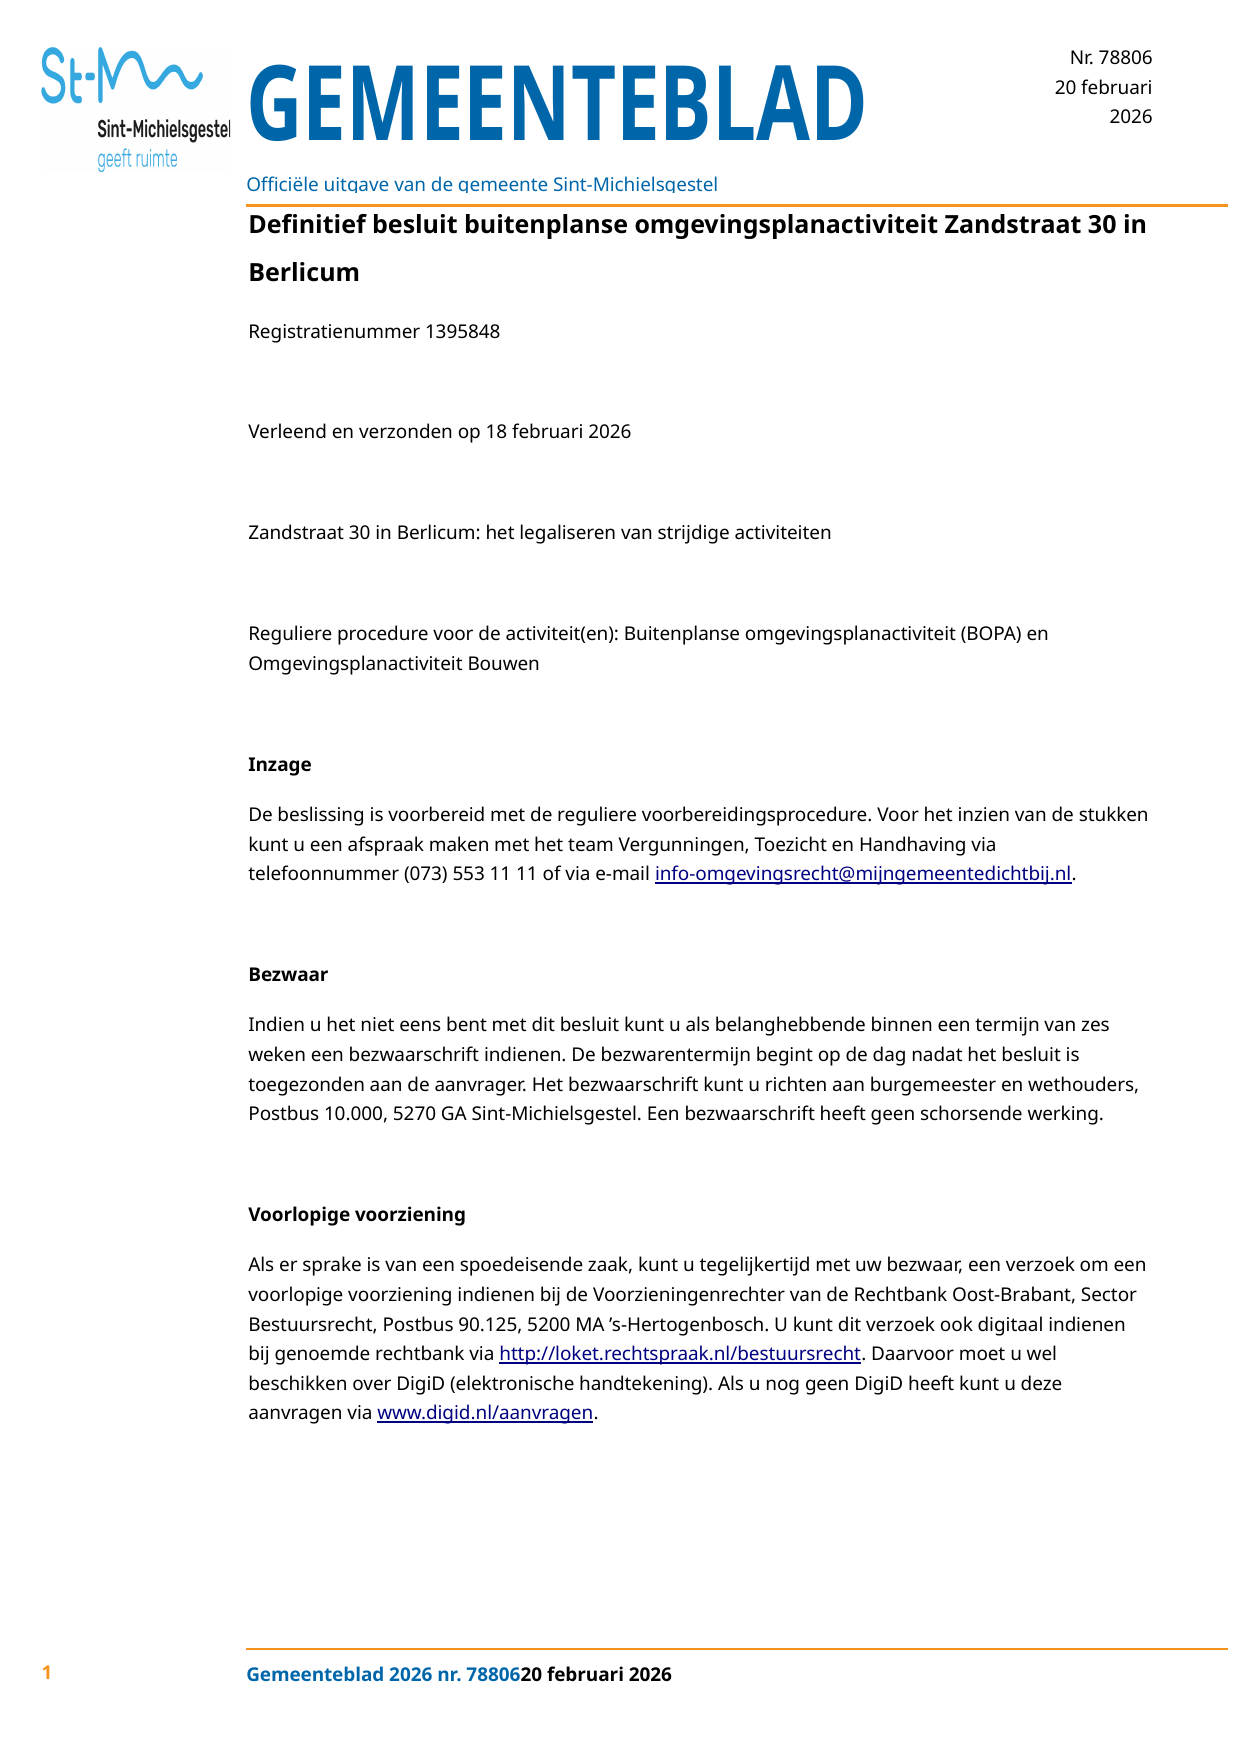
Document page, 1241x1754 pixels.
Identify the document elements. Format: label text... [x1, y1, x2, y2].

text Definitief besluit buitenplanse omgevingsplanactiviteit Zandstraat 30 in Berlicum [248, 207, 1152, 288]
text Voorlopige voorziening [248, 1201, 1152, 1227]
text Reguliere procedure voor de activiteit(en): Buitenplanse omgevingsplanactiviteit (BOPA) en Omgevingsplanactiviteit Bouwen [248, 620, 1152, 676]
text Indien u het niet eens bent met dit besluit kunt u als belanghebbende binnen een termijn van zes weken een bezwaarschrift indienen. De bezwarentermijn begint op de dag nadat het besluit is toegezonden aan de aanvrager. Het bezwaarschrift kunt u richten aan burgemeester en wethouders, Postbus 10.000, 5270 GA Sint-Michielsgestel. Een bezwaarschrift heeft geen schorsende werking. [248, 1012, 1152, 1126]
text Zandstraat 30 in Berlicum: het legaliseren van strijdige activiteiten [248, 519, 1152, 545]
text Registratienummer 1395848 [248, 318, 1152, 344]
text De beslissing is voorbereid met de reguliere voorbereidingsprocedure. Voor het inzien van de stukken kunt u een afspraak maken met het team Vergunningen, Toezicht en Handhaving via telefoonnummer (073) 553 11 11 of via e-mail info-omgevingsrecht@mijngemeentedichtbij.nl. [248, 801, 1152, 886]
text Als er sprake is van een spoedeisende zaak, kunt u tegelijkertijd met uw bezwaar, een verzoek om een voorlopige voorziening indienen bij de Voorzieningenrechter van de Rechtbank Oost-Brabant, Sector Bestuursrecht, Postbus 90.125, 5200 MA ’s-Hertogenbosch. U kunt dit verzoek ook digitaal indienen bij genoemde rechtbank via http://loket.rechtspraak.nl/bestuursrecht. Daarvoor moet u wel beschikken over DigiD (elektronische handtekening). Als u nog geen DigiD heeft kunt u deze aanvragen via www.digid.nl/aanvragen. [248, 1252, 1152, 1425]
text Verleend en verzonden op 18 februari 2026 [248, 419, 1152, 444]
text Inzage [248, 751, 1152, 777]
text Bezwaar [248, 961, 1152, 987]
picture [41, 47, 231, 172]
